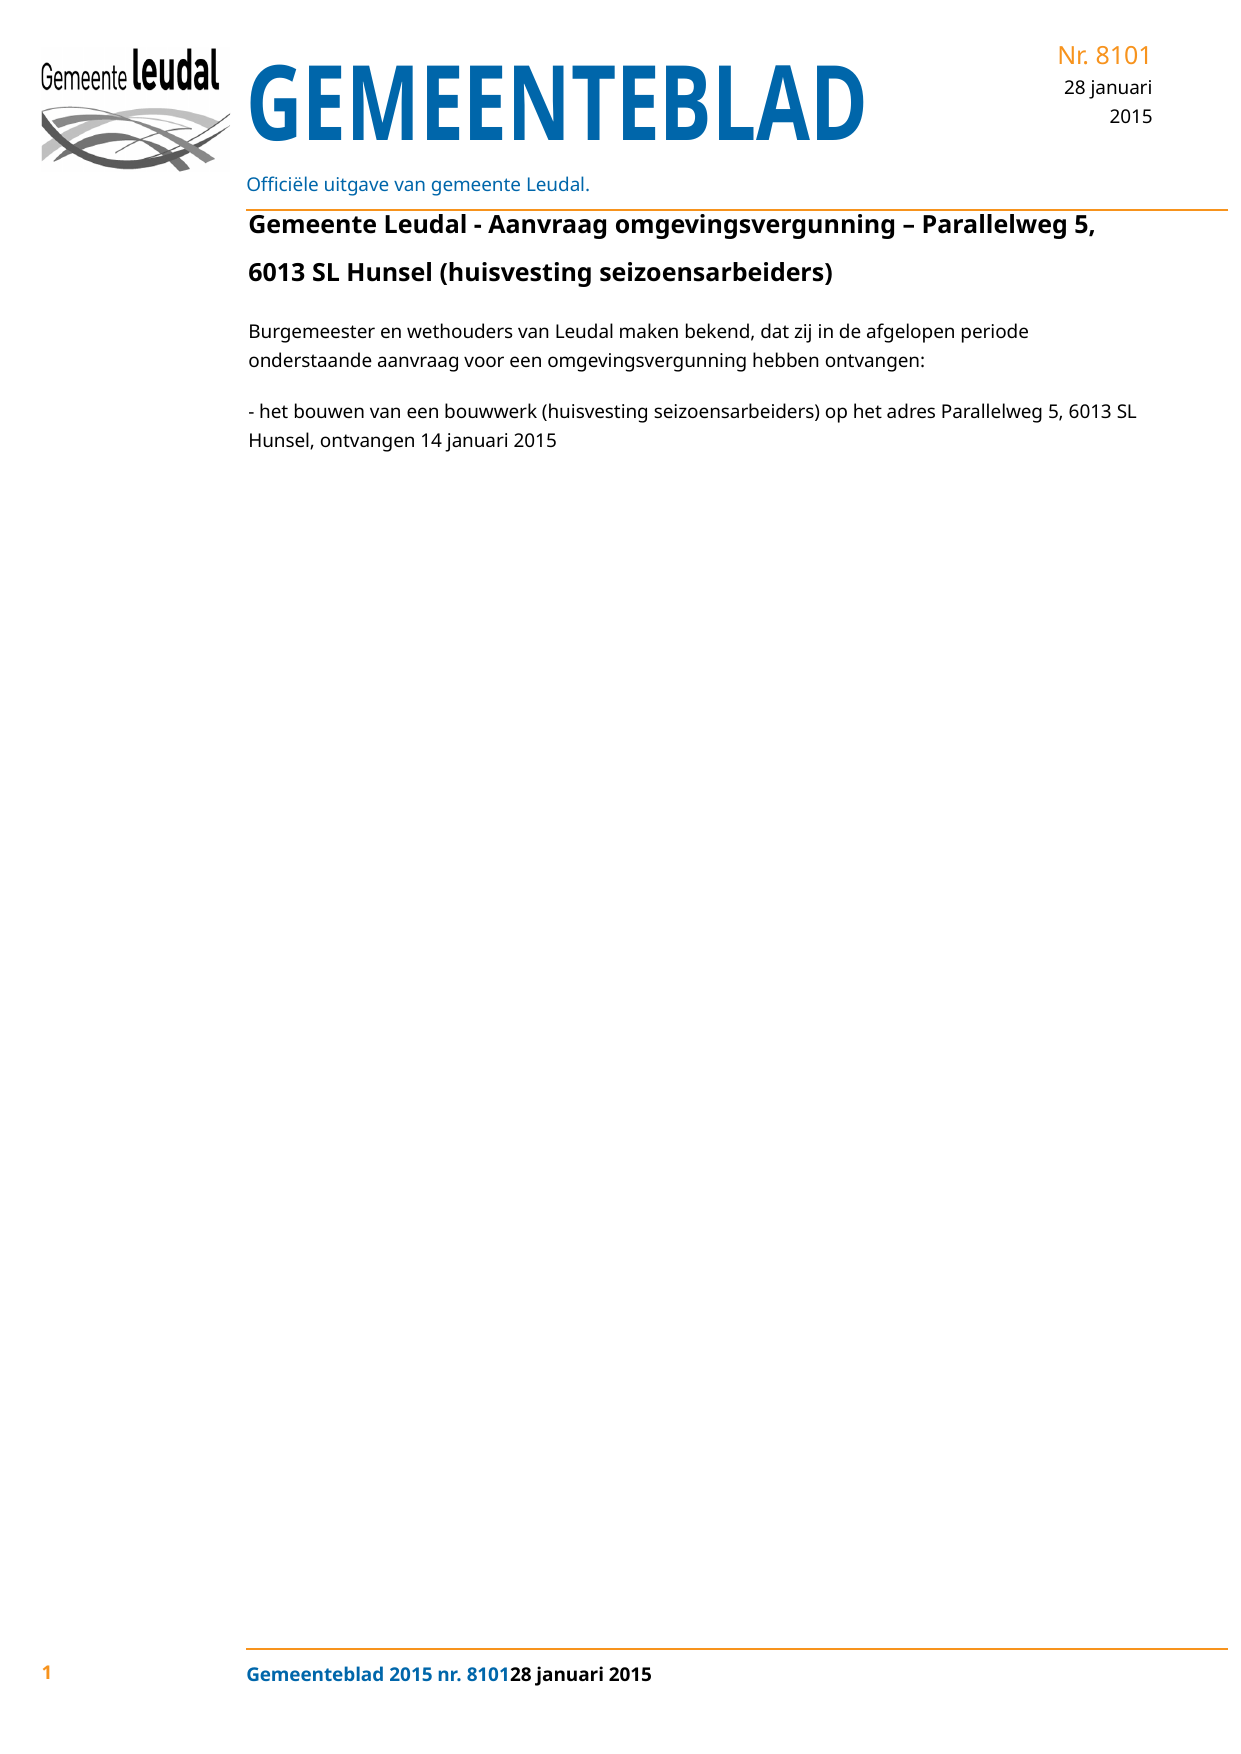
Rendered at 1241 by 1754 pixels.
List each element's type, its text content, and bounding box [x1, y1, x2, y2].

text Burgemeester en wethouders van Leudal maken bekend, dat zij in de afgelopen periode onderstaande aanvraag voor een omgevingsvergunning hebben ontvangen: [248, 318, 1152, 373]
text Gemeente Leudal - Aanvraag omgevingsvergunning – Parallelweg 5, 6013 SL Hunsel (huisvesting seizoensarbeiders) [248, 211, 1152, 288]
picture [41, 47, 231, 172]
text - het bouwen van een bouwwerk (huisvesting seizoensarbeiders) op het adres Parallelweg 5, 6013 SL Hunsel, ontvangen 14 januari 2015 [248, 398, 1152, 453]
